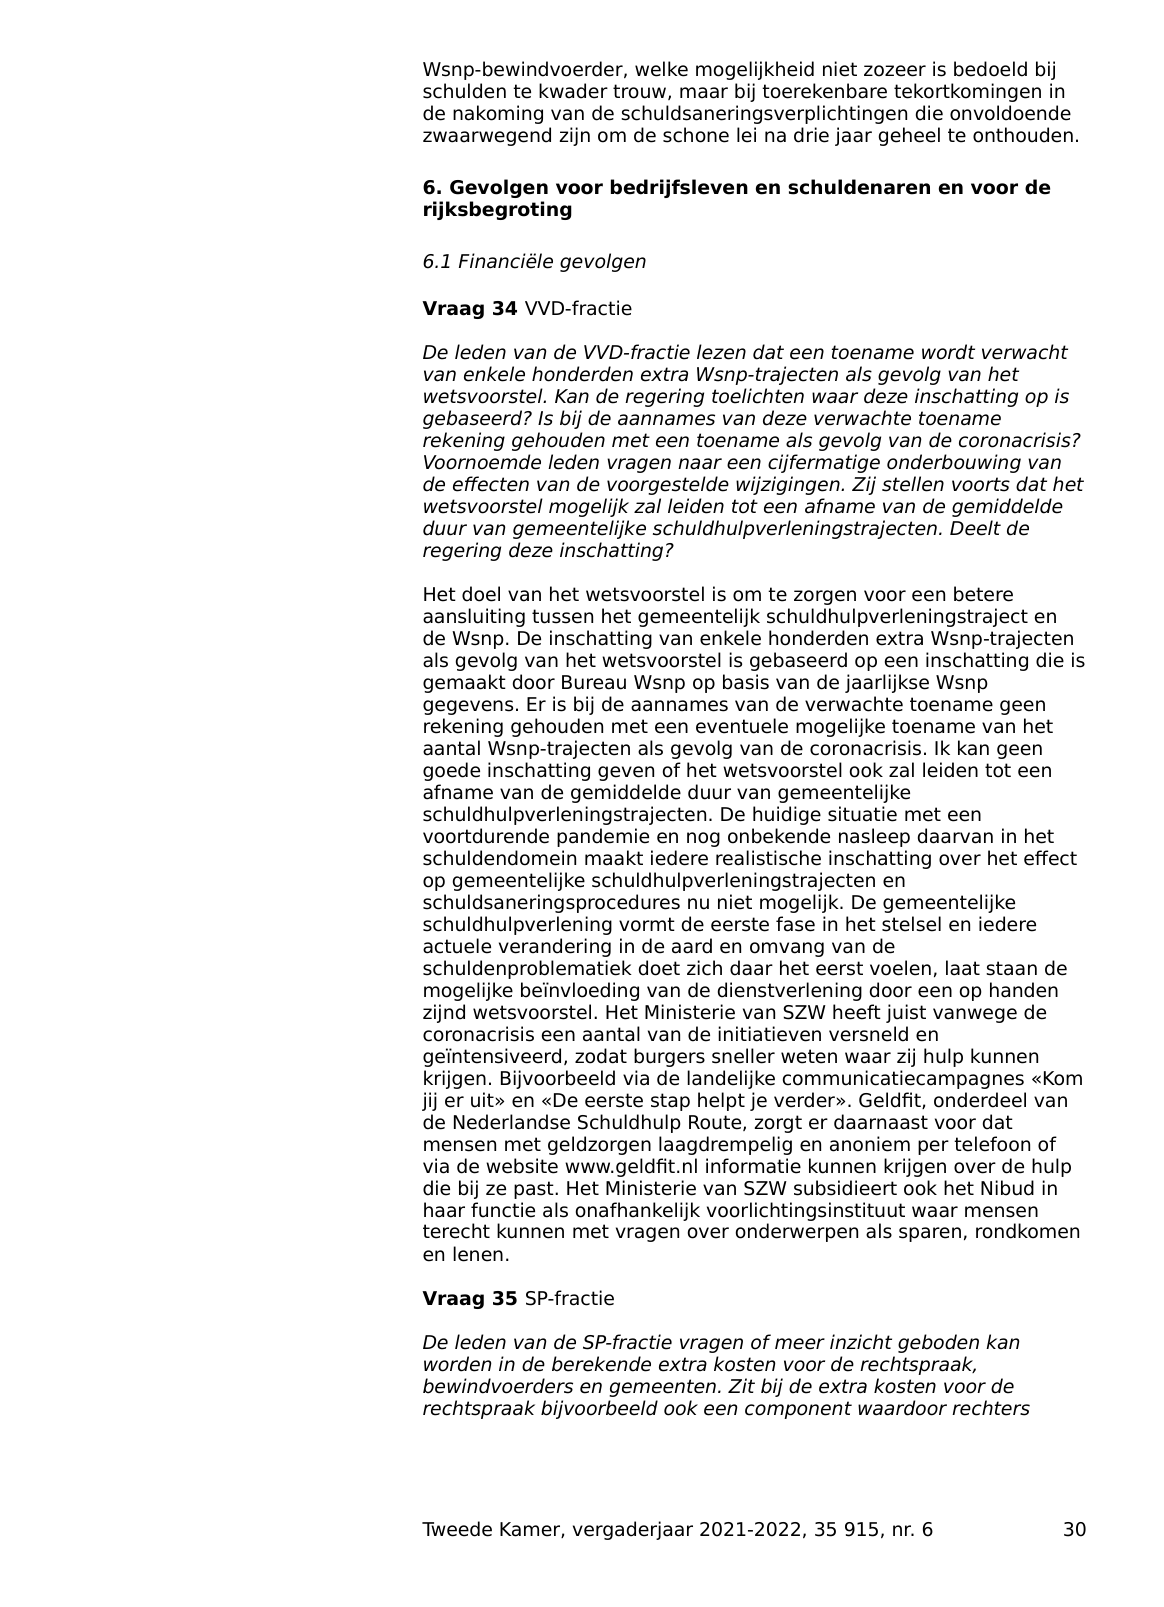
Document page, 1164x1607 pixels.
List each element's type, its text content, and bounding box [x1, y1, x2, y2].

text Wsnp-bewindvoerder, welke mogelijkheid niet zozeer is bedoeld bij schulden te kwader trouw, maar bij toerekenbare tekortkomingen in de nakoming van de schuldsaneringsverplichtingen die onvoldoende zwaarwegend zijn om de schone lei na drie jaar geheel te onthouden. [422, 59, 1087, 147]
subtitle 6.1 Financiële gevolgen [422, 251, 1087, 273]
text De leden van de VVD-fractie lezen dat een toename wordt verwacht van enkele honderden extra Wsnp-trajecten als gevolg van het wetsvoorstel. Kan de regering toelichten waar deze inschatting op is gebaseerd? Is bij de aannames van deze verwachte toename rekening gehouden met een toename als gevolg van de coronacrisis? Voornoemde leden vragen naar een cijfermatige onderbouwing van de effecten van de voorgestelde wijzigingen. Zij stellen voorts dat het wetsvoorstel mogelijk zal leiden tot een afname van de gemiddelde duur van gemeentelijke schuldhulpverleningstrajecten. Deelt de regering deze inschatting? [422, 342, 1087, 562]
text Het doel van het wetsvoorstel is om te zorgen voor een betere aansluiting tussen het gemeentelijk schuldhulpverleningstraject en de Wsnp. De inschatting van enkele honderden extra Wsnp-trajecten als gevolg van het wetsvoorstel is gebaseerd op een inschatting die is gemaakt door Bureau Wsnp op basis van de jaarlijkse Wsnp gegevens. Er is bij de aannames van de verwachte toename geen rekening gehouden met een eventuele mogelijke toename van het aantal Wsnp-trajecten als gevolg van de coronacrisis. Ik kan geen goede inschatting geven of het wetsvoorstel ook zal leiden tot een afname van de gemiddelde duur van gemeentelijke schuldhulpverleningstrajecten. De huidige situatie met een voortdurende pandemie en nog onbekende nasleep daarvan in het schuldendomein maakt iedere realistische inschatting over het effect op gemeentelijke schuldhulpverleningstrajecten en schuldsaneringsprocedures nu niet mogelijk. De gemeentelijke schuldhulpverlening vormt de eerste fase in het stelsel en iedere actuele verandering in de aard en omvang van de schuldenproblematiek doet zich daar het eerst voelen, laat staan de mogelijke beïnvloeding van de dienstverlening door een op handen zijnd wetsvoorstel. Het Ministerie van SZW heeft juist vanwege de coronacrisis een aantal van de initiatieven versneld en geïntensiveerd, zodat burgers sneller weten waar zij hulp kunnen krijgen. Bijvoorbeeld via de landelijke communicatiecampagnes «Kom jij er uit» en «De eerste stap helpt je verder». Geldfit, onderdeel van de Nederlandse Schuldhulp Route, zorgt er daarnaast voor dat mensen met geldzorgen laagdrempelig en anoniem per telefoon of via de website www.geldfit.nl informatie kunnen krijgen over de hulp die bij ze past. Het Ministerie van SZW subsidieert ook het Nibud in haar functie als onafhankelijk voorlichtingsinstituut waar mensen terecht kunnen met vragen over onderwerpen als sparen, rondkomen en lenen. [422, 584, 1087, 1265]
text Vraag 35 SP-fractie [422, 1288, 1087, 1309]
subtitle 6. Gevolgen voor bedrijfsleven en schuldenaren en voor de rijksbegroting [422, 177, 1087, 221]
text De leden van de SP-fractie vragen of meer inzicht geboden kan worden in de berekende extra kosten voor de rechtspraak, bewindvoerders en gemeenten. Zit bij de extra kosten voor de rechtspraak bijvoorbeeld ook een component waardoor rechters [422, 1332, 1087, 1420]
text Vraag 34 VVD-fractie [422, 298, 1087, 320]
